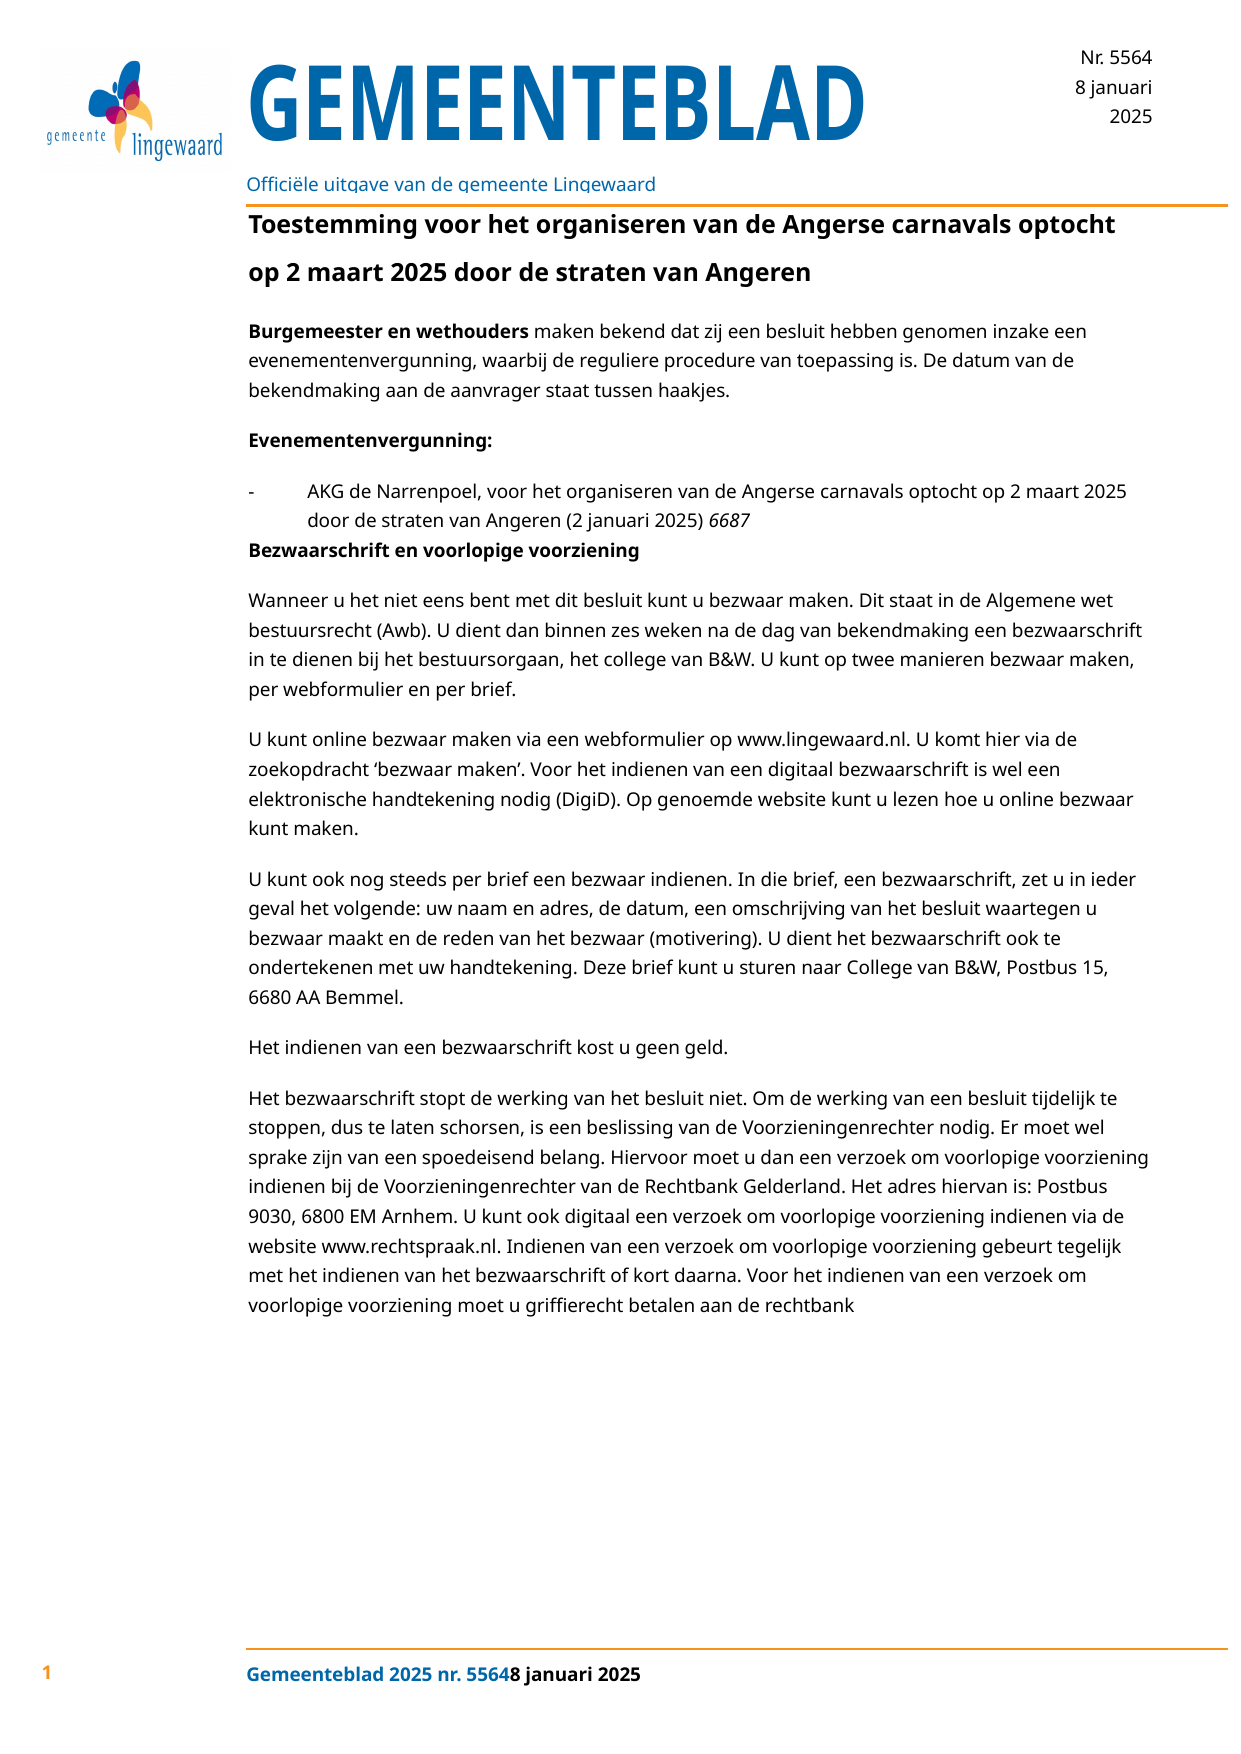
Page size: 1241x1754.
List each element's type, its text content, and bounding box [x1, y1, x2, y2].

text U kunt online bezwaar maken via een webformulier op www.lingewaard.nl. U komt hier via de zoekopdracht ‘bezwaar maken’. Voor het indienen van een digitaal bezwaarschrift is wel een elektronische handtekening nodig (DigiD). Op genoemde website kunt u lezen hoe u online bezwaar kunt maken. [248, 727, 1152, 841]
text Toestemming voor het organiseren van de Angerse carnavals optocht op 2 maart 2025 door de straten van Angeren [248, 207, 1152, 288]
text Het bezwaarschrift stopt de werking van het besluit niet. Om de werking van een besluit tijdelijk te stoppen, dus te laten schorsen, is een beslissing van de Voorzieningenrechter nodig. Er moet wel sprake zijn van een spoedeisend belang. Hiervoor moet u dan een verzoek om voorlopige voorziening indienen bij de Voorzieningenrechter van de Rechtbank Gelderland. Het adres hiervan is: Postbus 9030, 6800 EM Arnhem. U kunt ook digitaal een verzoek om voorlopige voorziening indienen via de website www.rechtspraak.nl. Indienen van een verzoek om voorlopige voorziening gebeurt tegelijk met het indienen van het bezwaarschrift of kort daarna. Voor het indienen van een verzoek om voorlopige voorziening moet u griffierecht betalen aan de rechtbank [248, 1085, 1152, 1318]
text Burgemeester en wethouders maken bekend dat zij een besluit hebben genomen inzake een evenementenvergunning, waarbij de reguliere procedure van toepassing is. De datum van de bekendmaking aan de aanvrager staat tussen haakjes. [248, 318, 1152, 403]
text Wanneer u het niet eens bent met dit besluit kunt u bezwaar maken. Dit staat in de Algemene wet bestuursrecht (Awb). U dient dan binnen zes weken na de dag van bekendmaking een bezwaarschrift in te dienen bij het bestuursorgaan, het college van B&W. U kunt op twee manieren bezwaar maken, per webformulier en per brief. [248, 587, 1152, 702]
text Evenementenvergunning: [248, 427, 1152, 453]
text U kunt ook nog steeds per brief een bezwaar indienen. In die brief, een bezwaarschrift, zet u in ieder geval het volgende: uw naam en adres, de datum, een omschrijving van het besluit waartegen u bezwaar maakt en de reden van het bezwaar (motivering). U dient het bezwaarschrift ook te ondertekenen met uw handtekening. Deze brief kunt u sturen naar College van B&W, Postbus 15, 6680 AA Bemmel. [248, 866, 1152, 1010]
list AKG de Narrenpoel, voor het organiseren van de Angerse carnavals optocht op 2 maart 2025 door de straten van Angeren (2 januari 2025) 6687 [248, 478, 1152, 533]
text Het indienen van een bezwaarschrift kost u geen geld. [248, 1034, 1152, 1060]
picture [41, 47, 231, 172]
text Bezwaarschrift en voorlopige voorziening [248, 537, 1152, 563]
